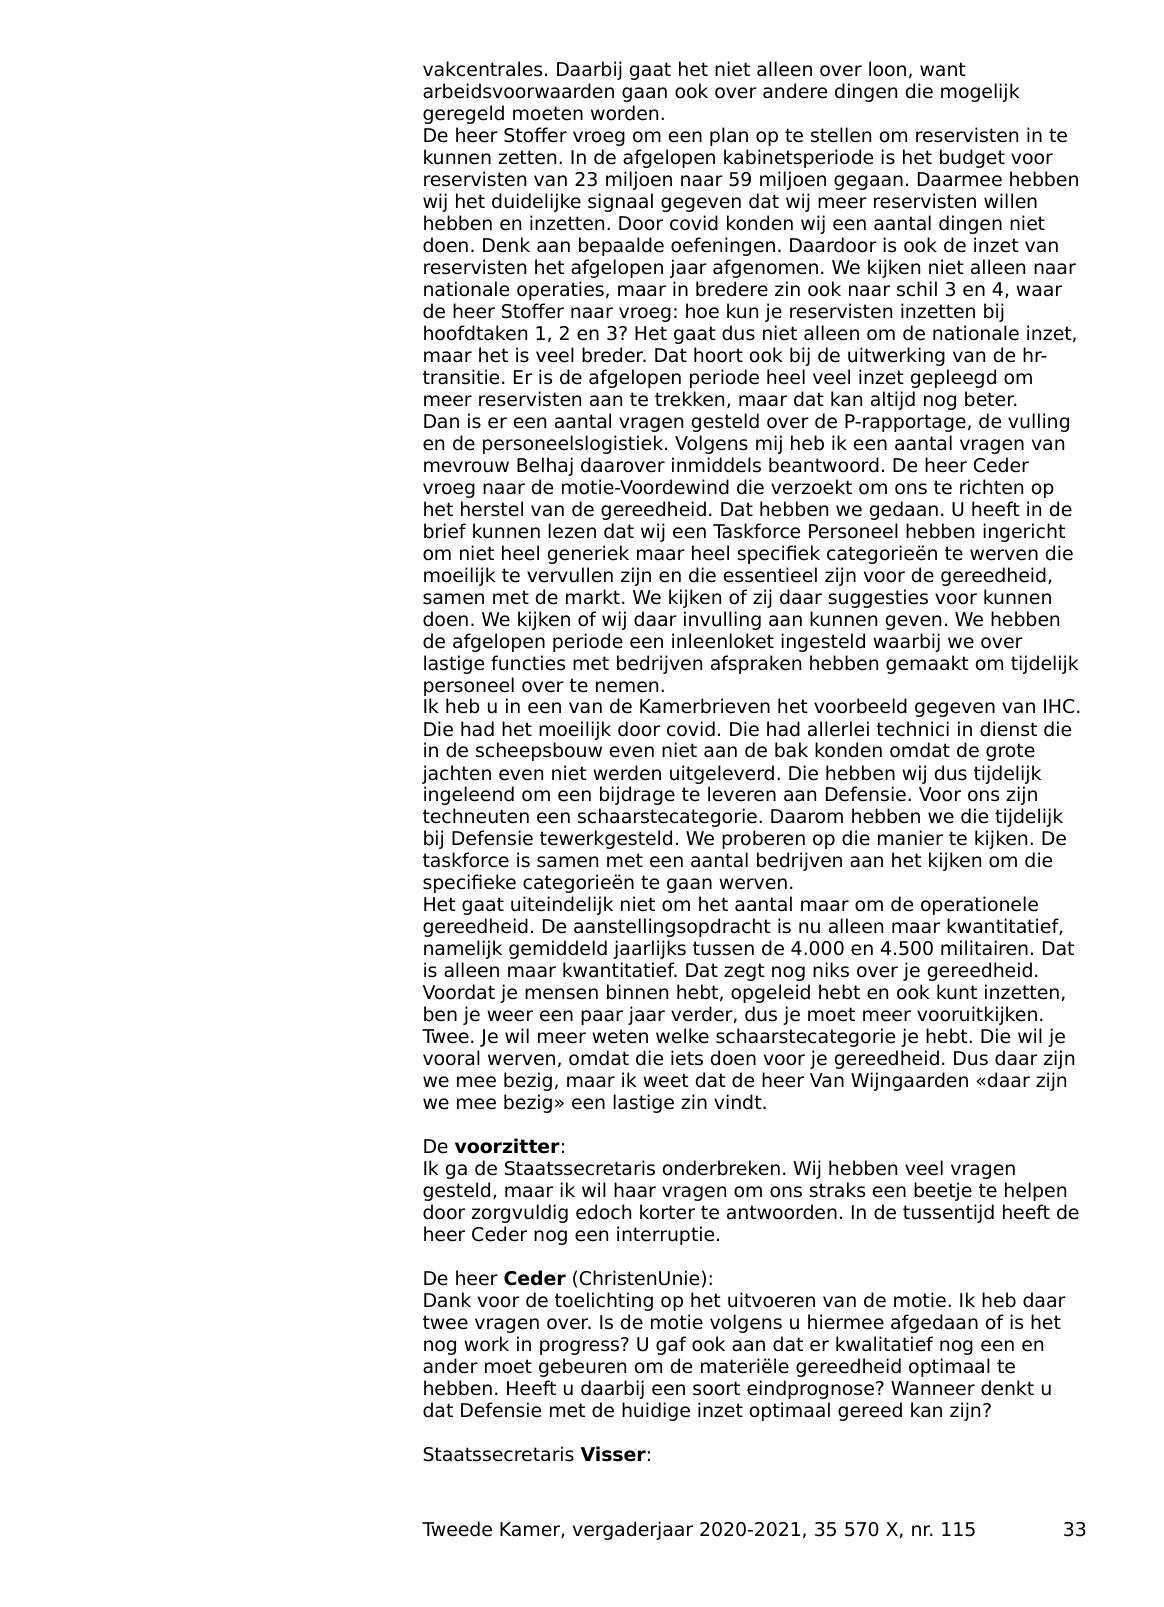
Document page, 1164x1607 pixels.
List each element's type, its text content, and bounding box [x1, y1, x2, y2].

text Dank voor de toelichting op het uitvoeren van de motie. Ik heb daar twee vragen over. Is de motie volgens u hiermee afgedaan of is het nog work in progress? U gaf ook aan dat er kwalitatief nog een en ander moet gebeuren om de materiële gereedheid optimaal te hebben. Heeft u daarbij een soort eindprognose? Wanneer denkt u dat Defensie met de huidige inzet optimaal gereed kan zijn? [422, 1290, 1087, 1422]
text Ik ga de Staatssecretaris onderbreken. Wij hebben veel vragen gesteld, maar ik wil haar vragen om ons straks een beetje te helpen door zorgvuldig edoch korter te antwoorden. In de tussentijd heeft de heer Ceder nog een interruptie. [422, 1158, 1087, 1246]
text Ik heb u in een van de Kamerbrieven het voorbeeld gegeven van IHC. Die had het moeilijk door covid. Die had allerlei technici in dienst die in de scheepsbouw even niet aan de bak konden omdat de grote jachten even niet werden uitgeleverd. Die hebben wij dus tijdelijk ingeleend om een bijdrage te leveren aan Defensie. Voor ons zijn techneuten een schaarstecategorie. Daarom hebben we die tijdelijk bij Defensie tewerkgesteld. We proberen op die manier te kijken. De taskforce is samen met een aantal bedrijven aan het kijken om die specifieke categorieën te gaan werven. [422, 696, 1087, 894]
text vakcentrales. Daarbij gaat het niet alleen over loon, want arbeidsvoorwaarden gaan ook over andere dingen die mogelijk geregeld moeten worden. [422, 59, 1087, 125]
text De heer Ceder (ChristenUnie): [422, 1268, 1087, 1290]
text De voorzitter: [422, 1136, 1087, 1158]
text De heer Stoffer vroeg om een plan op te stellen om reservisten in te kunnen zetten. In de afgelopen kabinetsperiode is het budget voor reservisten van 23 miljoen naar 59 miljoen gegaan. Daarmee hebben wij het duidelijke signaal gegeven dat wij meer reservisten willen hebben en inzetten. Door covid konden wij een aantal dingen niet doen. Denk aan bepaalde oefeningen. Daardoor is ook de inzet van reservisten het afgelopen jaar afgenomen. We kijken niet alleen naar nationale operaties, maar in bredere zin ook naar schil 3 en 4, waar de heer Stoffer naar vroeg: hoe kun je reservisten inzetten bij hoofdtaken 1, 2 en 3? Het gaat dus niet alleen om de nationale inzet, maar het is veel breder. Dat hoort ook bij de uitwerking van de hr-transitie. Er is de afgelopen periode heel veel inzet gepleegd om meer reservisten aan te trekken, maar dat kan altijd nog beter. [422, 125, 1087, 411]
text Staatssecretaris Visser: [422, 1444, 1087, 1466]
text Dan is er een aantal vragen gesteld over de P-rapportage, de vulling en de personeelslogistiek. Volgens mij heb ik een aantal vragen van mevrouw Belhaj daarover inmiddels beantwoord. De heer Ceder vroeg naar de motie-Voordewind die verzoekt om ons te richten op het herstel van de gereedheid. Dat hebben we gedaan. U heeft in de brief kunnen lezen dat wij een Taskforce Personeel hebben ingericht om niet heel generiek maar heel specifiek categorieën te werven die moeilijk te vervullen zijn en die essentieel zijn voor de gereedheid, samen met de markt. We kijken of zij daar suggesties voor kunnen doen. We kijken of wij daar invulling aan kunnen geven. We hebben de afgelopen periode een inleenloket ingesteld waarbij we over lastige functies met bedrijven afspraken hebben gemaakt om tijdelijk personeel over te nemen. [422, 411, 1087, 696]
text Het gaat uiteindelijk niet om het aantal maar om de operationele gereedheid. De aanstellingsopdracht is nu alleen maar kwantitatief, namelijk gemiddeld jaarlijks tussen de 4.000 en 4.500 militairen. Dat is alleen maar kwantitatief. Dat zegt nog niks over je gereedheid. Voordat je mensen binnen hebt, opgeleid hebt en ook kunt inzetten, ben je weer een paar jaar verder, dus je moet meer vooruitkijken. Twee. Je wil meer weten welke schaarstecategorie je hebt. Die wil je vooral werven, omdat die iets doen voor je gereedheid. Dus daar zijn we mee bezig, maar ik weet dat de heer Van Wijngaarden «daar zijn we mee bezig» een lastige zin vindt. [422, 894, 1087, 1114]
